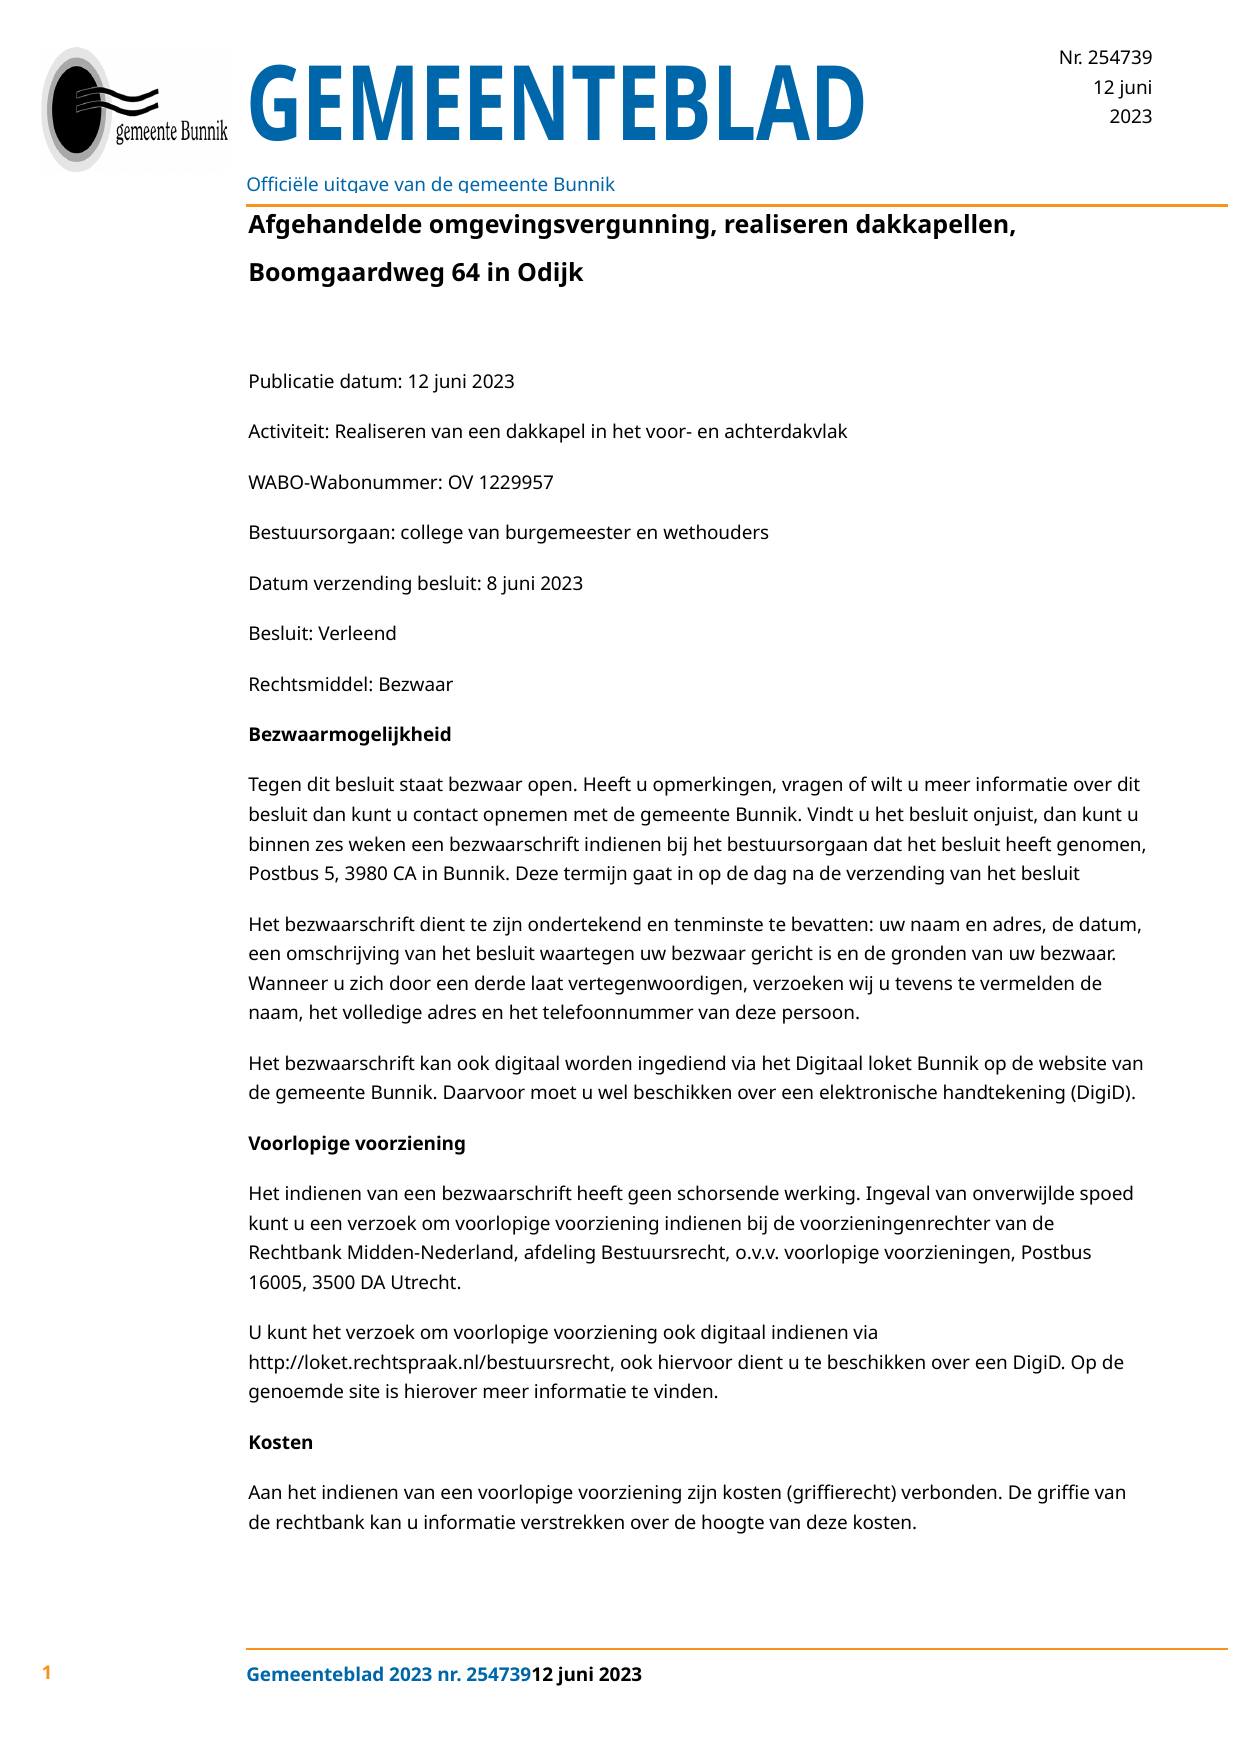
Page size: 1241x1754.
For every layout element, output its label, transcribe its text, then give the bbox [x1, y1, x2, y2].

picture [41, 47, 231, 172]
text Afgehandelde omgevingsvergunning, realiseren dakkapellen, Boomgaardweg 64 in Odijk [248, 207, 1152, 288]
text Kosten [248, 1429, 1152, 1455]
text U kunt het verzoek om voorlopige voorziening ook digitaal indienen via http://loket.rechtspraak.nl/bestuursrecht, ook hiervoor dient u te beschikken over een DigiD. Op de genoemde site is hierover meer informatie te vinden. [248, 1319, 1152, 1404]
text Rechtsmiddel: Bezwaar [248, 671, 1152, 697]
text Het bezwaarschrift dient te zijn ondertekend en tenminste te bevatten: uw naam en adres, de datum, een omschrijving van het besluit waartegen uw bezwaar gericht is en de gronden van uw bezwaar. Wanneer u zich door een derde laat vertegenwoordigen, verzoeken wij u tevens te vermelden de naam, het volledige adres en het telefoonnummer van deze persoon. [248, 911, 1152, 1025]
text Het bezwaarschrift kan ook digitaal worden ingediend via het Digitaal loket Bunnik op de website van de gemeente Bunnik. Daarvoor moet u wel beschikken over een elektronische handtekening (DigiD). [248, 1050, 1152, 1105]
text Besluit: Verleend [248, 620, 1152, 646]
text Activiteit: Realiseren van een dakkapel in het voor- en achterdakvlak [248, 419, 1152, 444]
text Bestuursorgaan: college van burgemeester en wethouders [248, 519, 1152, 545]
text Datum verzending besluit: 8 juni 2023 [248, 570, 1152, 596]
text Tegen dit besluit staat bezwaar open. Heeft u opmerkingen, vragen of wilt u meer informatie over dit besluit dan kunt u contact opnemen met de gemeente Bunnik. Vindt u het besluit onjuist, dan kunt u binnen zes weken een bezwaarschrift indienen bij het bestuursorgaan dat het besluit heeft genomen, Postbus 5, 3980 CA in Bunnik. Deze termijn gaat in op de dag na de verzending van het besluit [248, 772, 1152, 886]
text Publicatie datum: 12 juni 2023 [248, 368, 1152, 394]
text Aan het indienen van een voorlopige voorziening zijn kosten (griffierecht) verbonden. De griffie van de rechtbank kan u informatie verstrekken over de hoogte van deze kosten. [248, 1479, 1152, 1535]
text Bezwaarmogelijkheid [248, 721, 1152, 747]
text Voorlopige voorziening [248, 1130, 1152, 1156]
text WABO-Wabonummer: OV 1229957 [248, 469, 1152, 495]
text Het indienen van een bezwaarschrift heeft geen schorsende werking. Ingeval van onverwijlde spoed kunt u een verzoek om voorlopige voorziening indienen bij de voorzieningenrechter van de Rechtbank Midden-Nederland, afdeling Bestuursrecht, o.v.v. voorlopige voorzieningen, Postbus 16005, 3500 DA Utrecht. [248, 1180, 1152, 1295]
